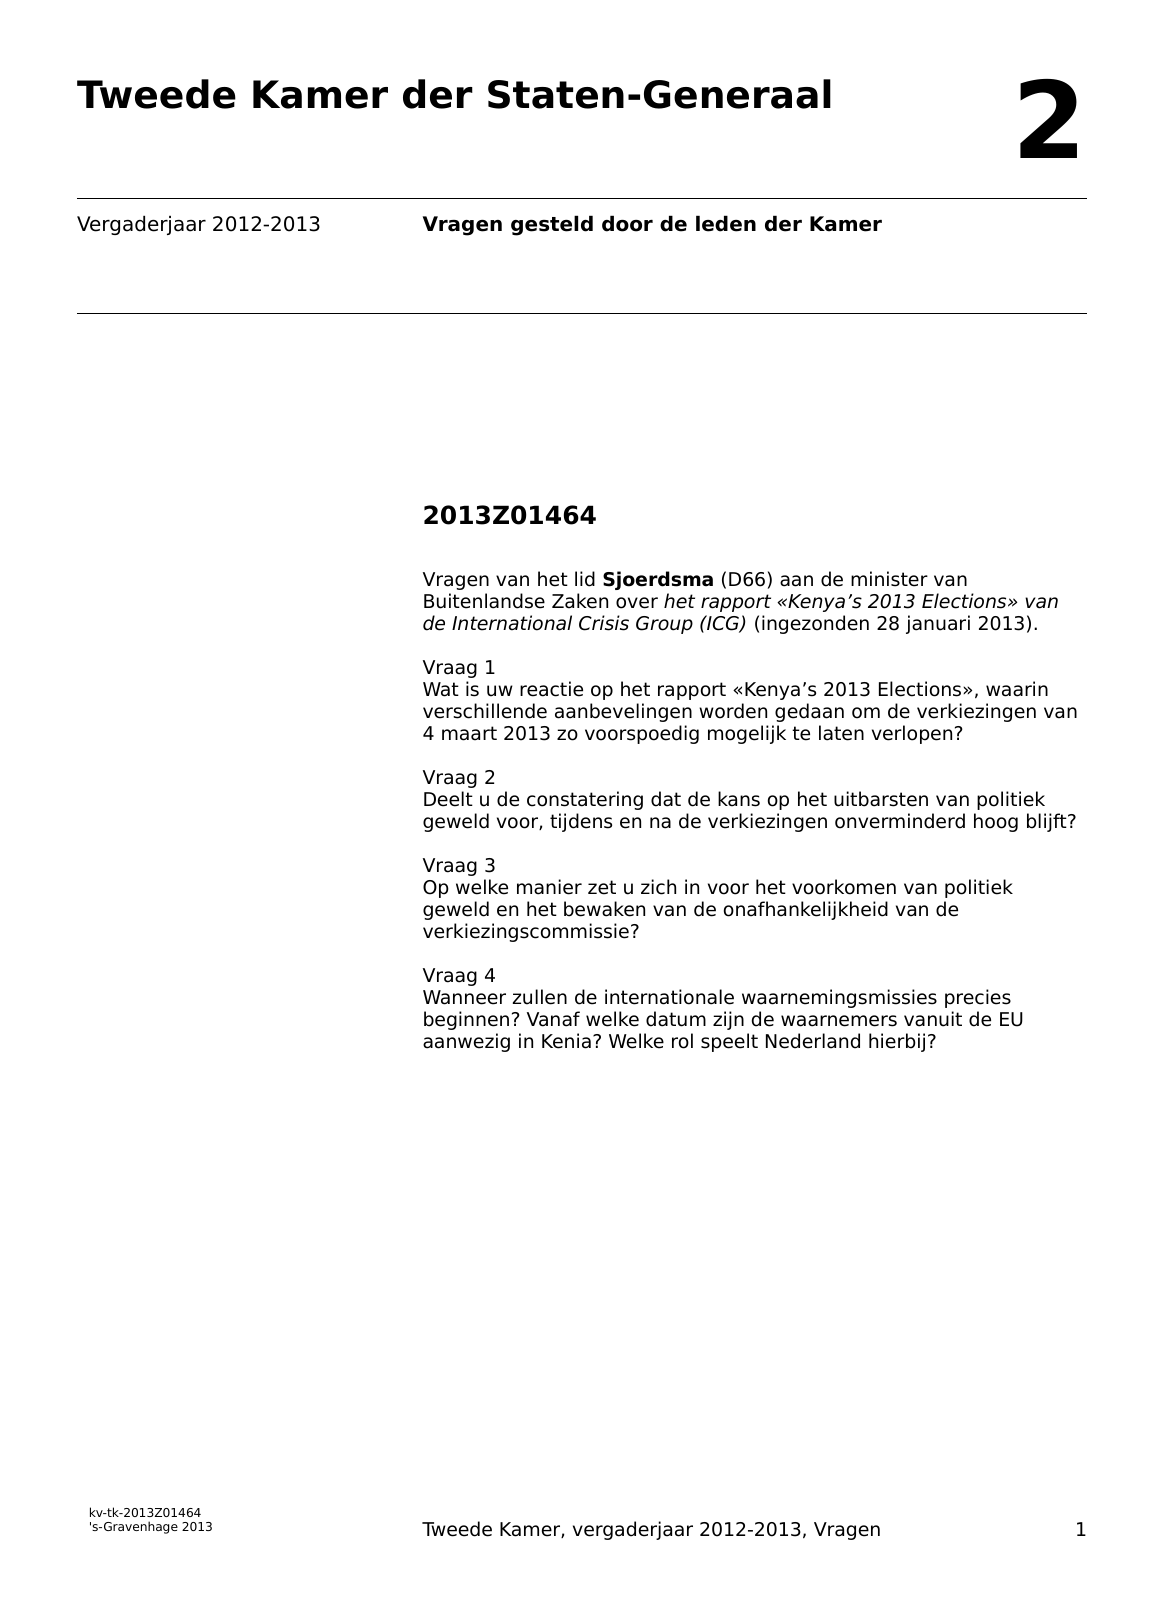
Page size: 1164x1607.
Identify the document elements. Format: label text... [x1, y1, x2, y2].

text Vraag 3 [422, 855, 1087, 877]
text Vraag 4 [422, 965, 1087, 987]
text Op welke manier zet u zich in voor het voorkomen van politiek geweld en het bewaken van de onafhankelijkheid van de verkiezingscommissie? [422, 877, 1087, 943]
text Wat is uw reactie op het rapport «Kenya’s 2013 Elections», waarin verschillende aanbevelingen worden gedaan om de verkiezingen van 4 maart 2013 zo voorspoedig mogelijk te laten verlopen? [422, 679, 1087, 745]
text kv-tk-2013Z01464 [88, 1506, 323, 1520]
text Vraag 2 [422, 767, 1087, 789]
text Vragen van het lid Sjoerdsma (D66) aan de minister van Buitenlandse Zaken over het rapport «Kenya’s 2013 Elections» van de International Crisis Group (ICG) (ingezonden 28 januari 2013). [422, 569, 1087, 635]
text Deelt u de constatering dat de kans op het uitbarsten van politiek geweld voor, tijdens en na de verkiezingen onverminderd hoog blijft? [422, 789, 1087, 833]
table_cell Vergaderjaar 2012-2013 [77, 199, 422, 313]
text 's-Gravenhage 2013 [88, 1520, 323, 1534]
table_header Tweede Kamer der Staten-Generaal [77, 59, 886, 198]
text Wanneer zullen de internationale waarnemingsmissies precies beginnen? Vanaf welke datum zijn de waarnemers vanuit de EU aanwezig in Kenia? Welke rol speelt Nederland hierbij? [422, 987, 1087, 1053]
table_header 2 [886, 59, 1087, 198]
table_cell Vragen gesteld door de leden der Kamer [422, 199, 1087, 313]
text 2013Z01464 [422, 501, 1087, 531]
text Vraag 1 [422, 657, 1087, 679]
